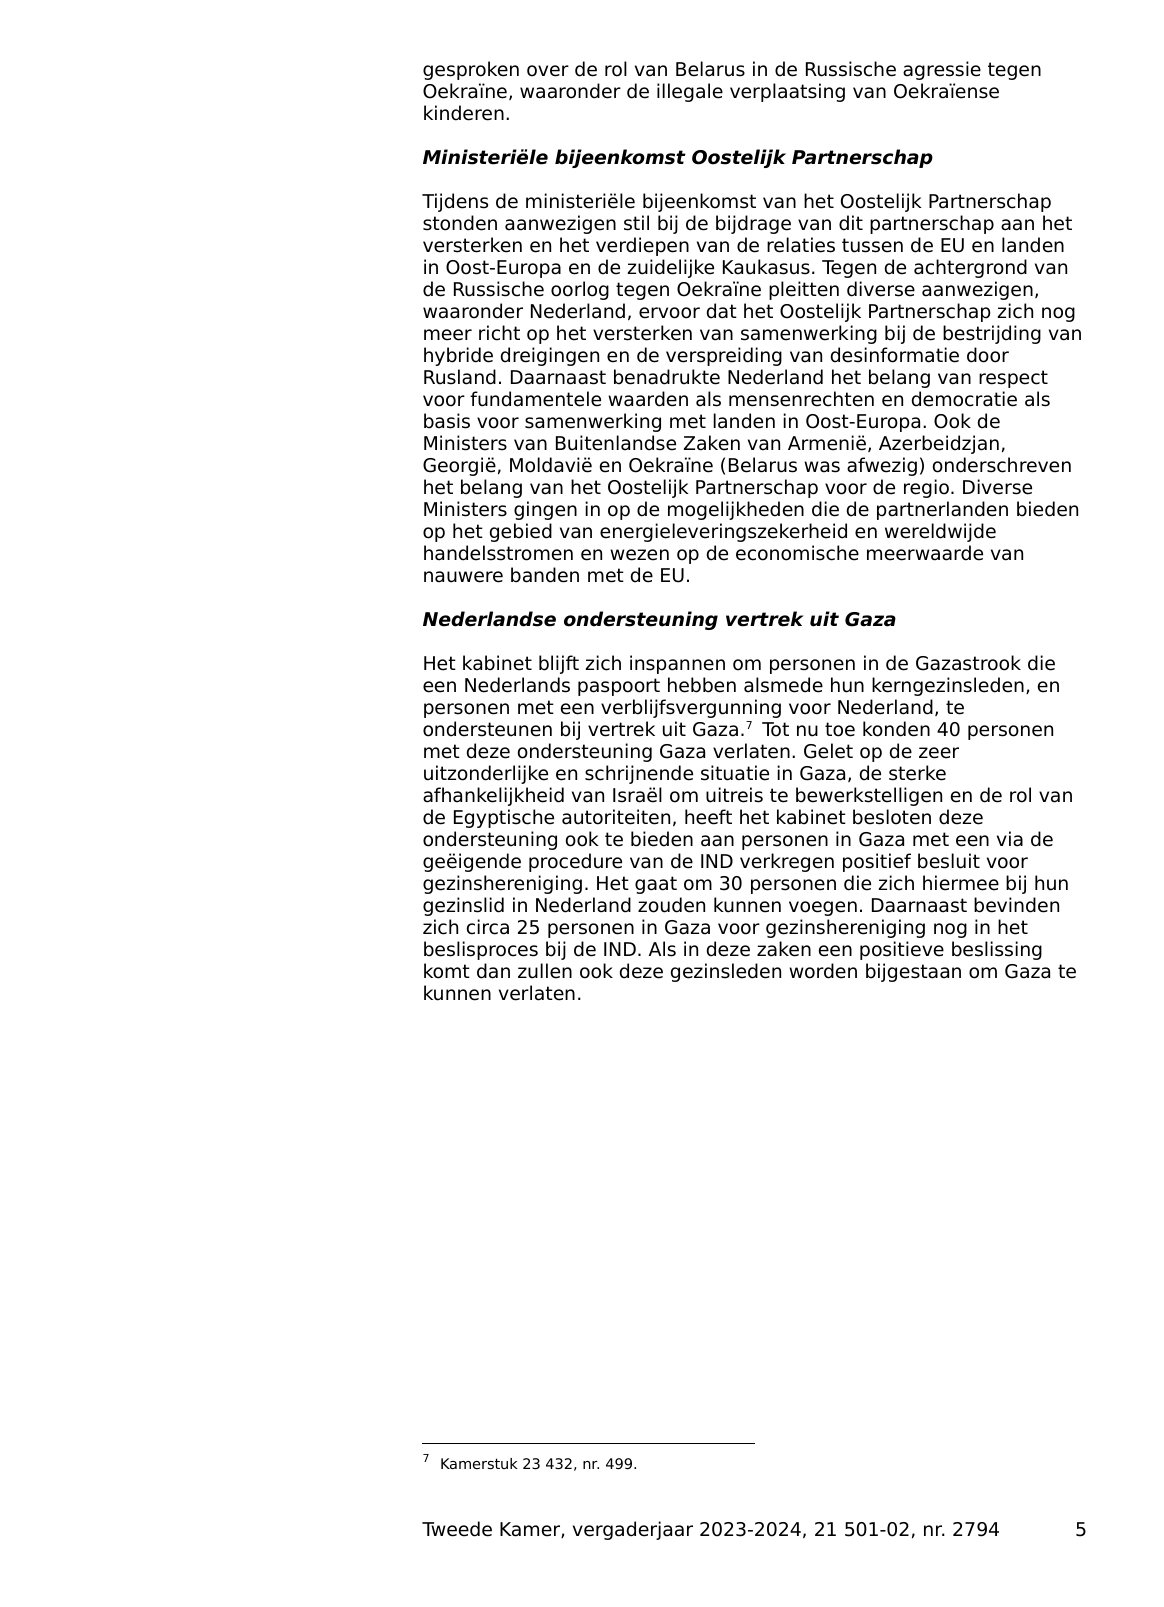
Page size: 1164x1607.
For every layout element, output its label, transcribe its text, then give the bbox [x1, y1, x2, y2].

text Kamerstuk 23 432, nr. 499. [422, 1452, 1087, 1474]
text Het kabinet blijft zich inspannen om personen in de Gazastrook die een Nederlands paspoort hebben alsmede hun kerngezinsleden, en personen met een verblijfsvergunning voor Nederland, te ondersteunen bij vertrek uit Gaza. Tot nu toe konden 40 personen met deze ondersteuning Gaza verlaten. Gelet op de zeer uitzonderlijke en schrijnende situatie in Gaza, de sterke afhankelijkheid van Israël om uitreis te bewerkstelligen en de rol van de Egyptische autoriteiten, heeft het kabinet besloten deze ondersteuning ook te bieden aan personen in Gaza met een via de geëigende procedure van de IND verkregen positief besluit voor gezinshereniging. Het gaat om 30 personen die zich hiermee bij hun gezinslid in Nederland zouden kunnen voegen. Daarnaast bevinden zich circa 25 personen in Gaza voor gezinshereniging nog in het beslisproces bij de IND. Als in deze zaken een positieve beslissing komt dan zullen ook deze gezinsleden worden bijgestaan om Gaza te kunnen verlaten. [422, 653, 1087, 1005]
subtitle Ministeriële bijeenkomst Oostelijk Partnerschap [422, 147, 1087, 169]
text Tijdens de ministeriële bijeenkomst van het Oostelijk Partnerschap stonden aanwezigen stil bij de bijdrage van dit partnerschap aan het versterken en het verdiepen van de relaties tussen de EU en landen in Oost-Europa en de zuidelijke Kaukasus. Tegen de achtergrond van de Russische oorlog tegen Oekraïne pleitten diverse aanwezigen, waaronder Nederland, ervoor dat het Oostelijk Partnerschap zich nog meer richt op het versterken van samenwerking bij de bestrijding van hybride dreigingen en de verspreiding van desinformatie door Rusland. Daarnaast benadrukte Nederland het belang van respect voor fundamentele waarden als mensenrechten en democratie als basis voor samenwerking met landen in Oost-Europa. Ook de Ministers van Buitenlandse Zaken van Armenië, Azerbeidzjan, Georgië, Moldavië en Oekraïne (Belarus was afwezig) onderschreven het belang van het Oostelijk Partnerschap voor de regio. Diverse Ministers gingen in op de mogelijkheden die de partnerlanden bieden op het gebied van energieleveringszekerheid en wereldwijde handelsstromen en wezen op de economische meerwaarde van nauwere banden met de EU. [422, 191, 1087, 587]
subtitle Nederlandse ondersteuning vertrek uit Gaza [422, 609, 1087, 631]
text gesproken over de rol van Belarus in de Russische agressie tegen Oekraïne, waaronder de illegale verplaatsing van Oekraïense kinderen. [422, 59, 1087, 125]
